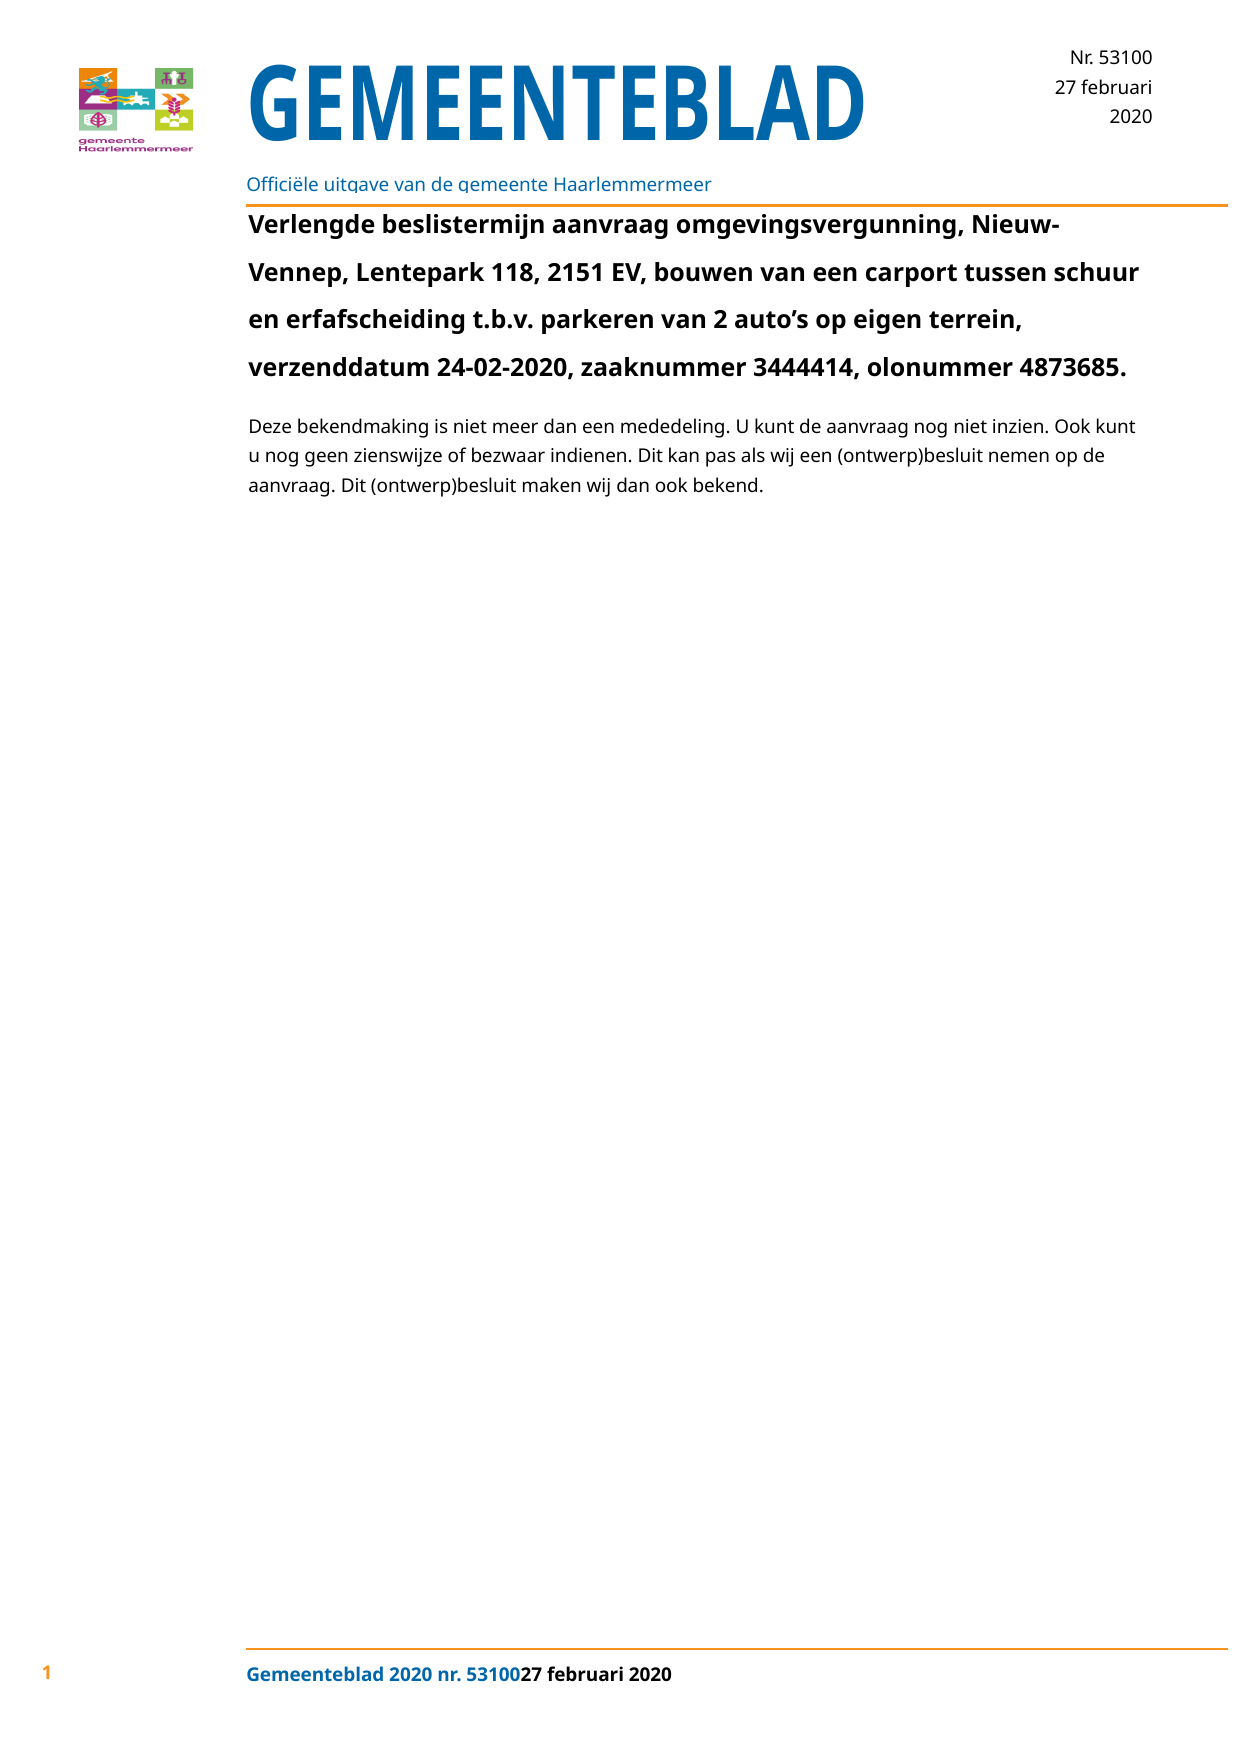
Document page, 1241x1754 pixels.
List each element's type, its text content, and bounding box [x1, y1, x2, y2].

picture [41, 47, 231, 172]
text Verlengde beslistermijn aanvraag omgevingsvergunning, Nieuw-Vennep, Lentepark 118, 2151 EV, bouwen van een carport tussen schuur en erfafscheiding t.b.v. parkeren van 2 auto’s op eigen terrein, verzenddatum 24-02-2020, zaaknummer 3444414, olonummer 4873685. [248, 207, 1152, 384]
text Deze bekendmaking is niet meer dan een mededeling. U kunt de aanvraag nog niet inzien. Ook kunt u nog geen zienswijze of bezwaar indienen. Dit kan pas als wij een (ontwerp)besluit nemen op de aanvraag. Dit (ontwerp)besluit maken wij dan ook bekend. [248, 413, 1152, 498]
